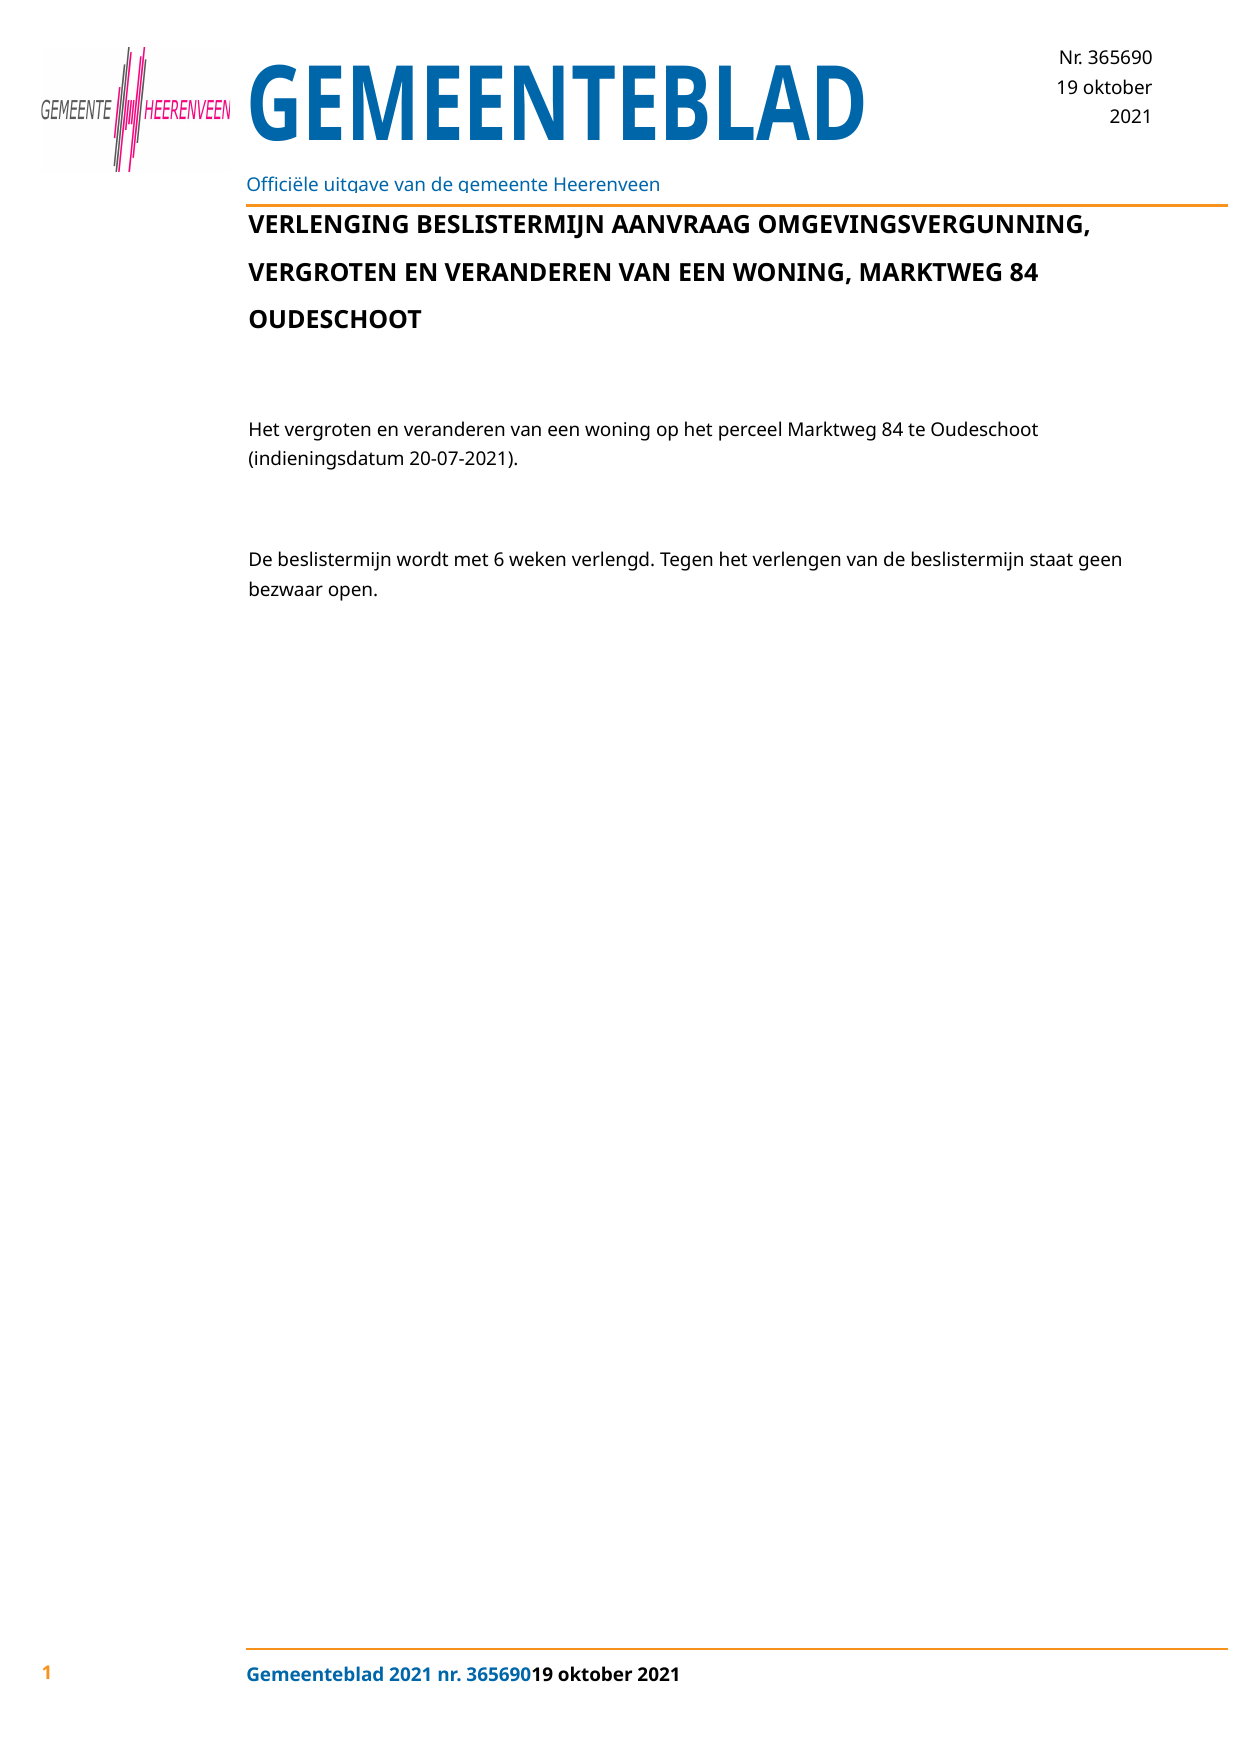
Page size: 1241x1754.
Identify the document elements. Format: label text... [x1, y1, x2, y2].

picture [41, 47, 231, 172]
text De beslistermijn wordt met 6 weken verlengd. Tegen het verlengen van de beslistermijn staat geen bezwaar open. [248, 546, 1152, 602]
text VERLENGING BESLISTERMIJN AANVRAAG OMGEVINGSVERGUNNING, VERGROTEN EN VERANDEREN VAN EEN WONING, MARKTWEG 84 OUDESCHOOT [248, 207, 1152, 336]
text Het vergroten en veranderen van een woning op het perceel Marktweg 84 te Oudeschoot (indieningsdatum 20-07-2021). [248, 416, 1152, 471]
